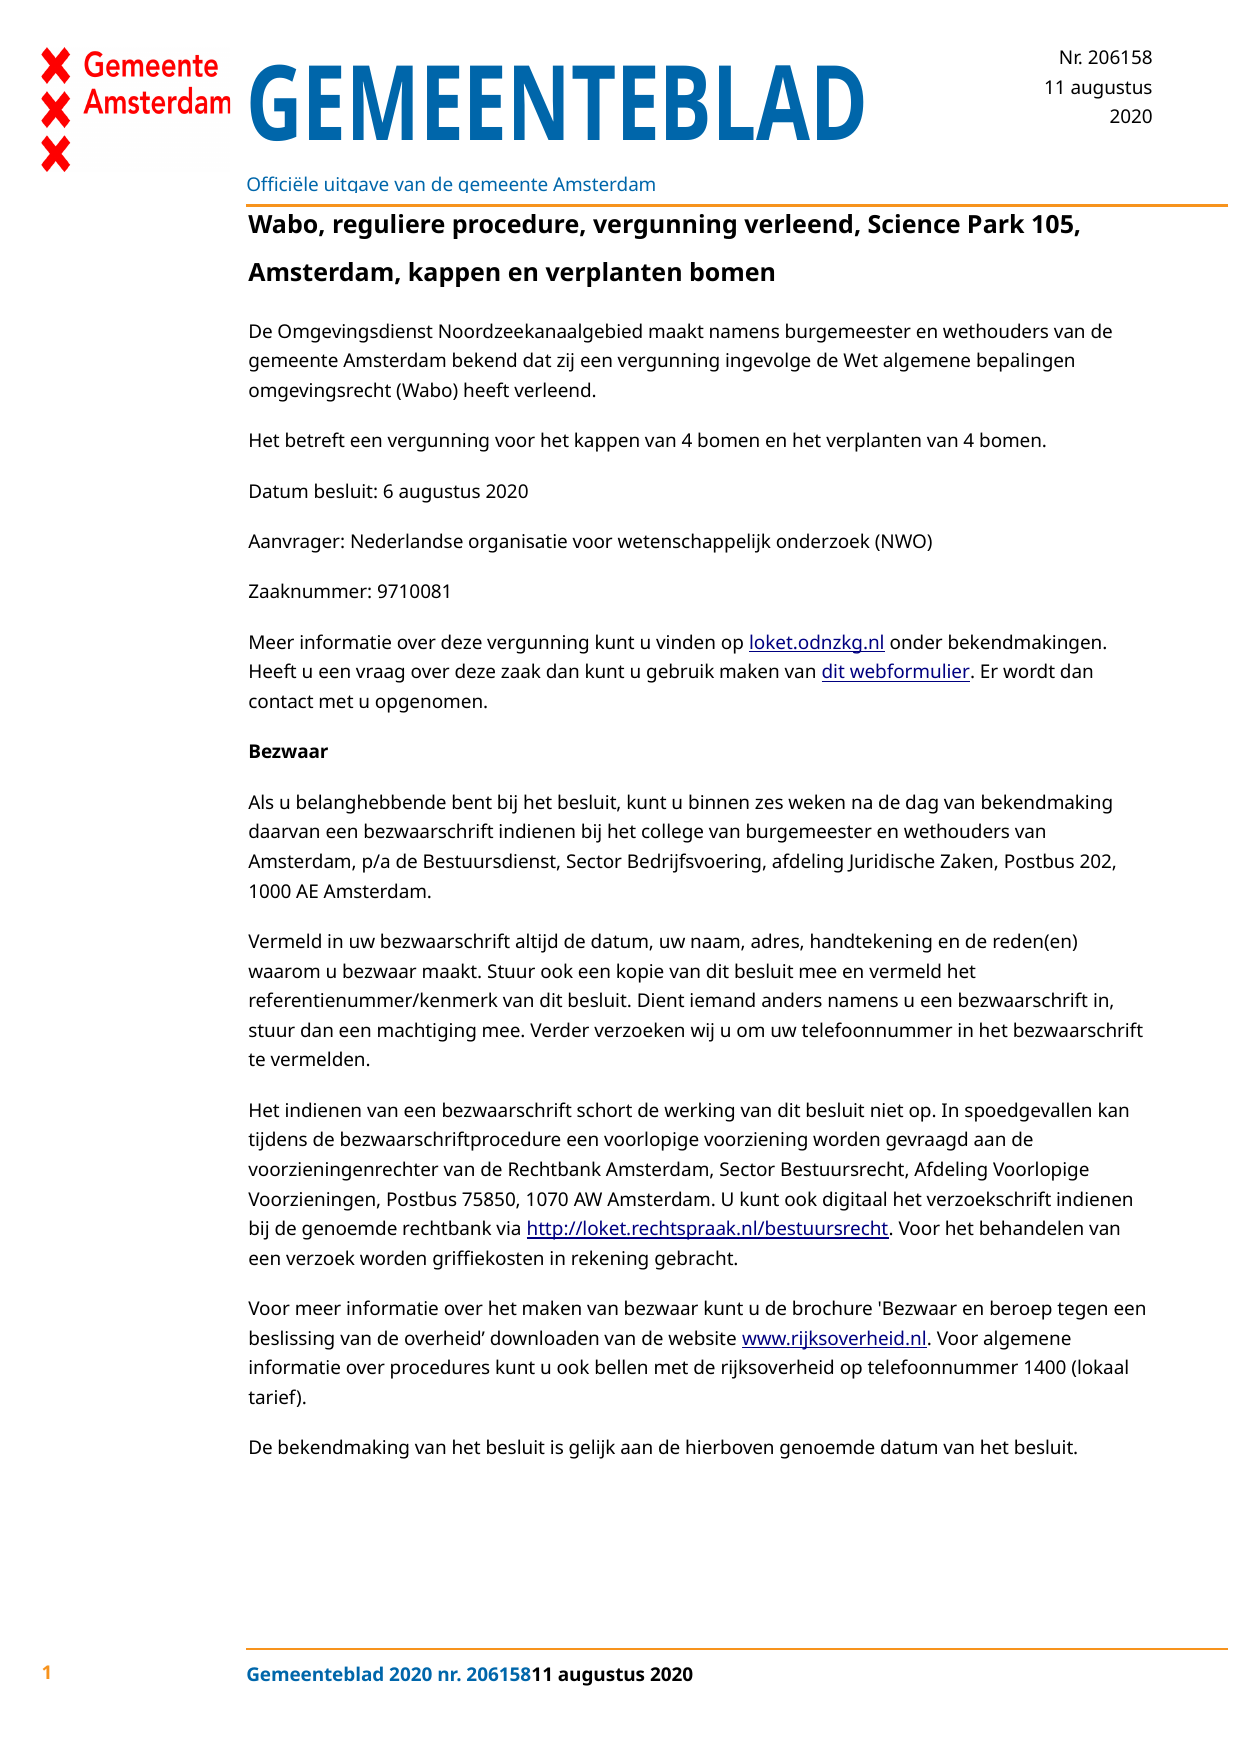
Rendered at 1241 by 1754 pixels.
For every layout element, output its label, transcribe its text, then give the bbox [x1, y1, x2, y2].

text Voor meer informatie over het maken van bezwaar kunt u de brochure 'Bezwaar en beroep tegen een beslissing van de overheid’ downloaden van de website www.rijksoverheid.nl. Voor algemene informatie over procedures kunt u ook bellen met de rijksoverheid op telefoonnummer 1400 (lokaal tarief). [248, 1295, 1152, 1410]
text De bekendmaking van het besluit is gelijk aan de hierboven genoemde datum van het besluit. [248, 1434, 1152, 1460]
text Datum besluit: 6 augustus 2020 [248, 478, 1152, 504]
text De Omgevingsdienst Noordzeekanaalgebied maakt namens burgemeester en wethouders van de gemeente Amsterdam bekend dat zij een vergunning ingevolge de Wet algemene bepalingen omgevingsrecht (Wabo) heeft verleend. [248, 318, 1152, 403]
text Het indienen van een bezwaarschrift schort de werking van dit besluit niet op. In spoedgevallen kan tijdens de bezwaarschriftprocedure een voorlopige voorziening worden gevraagd aan de voorzieningenrechter van de Rechtbank Amsterdam, Sector Bestuursrecht, Afdeling Voorlopige Voorzieningen, Postbus 75850, 1070 AW Amsterdam. U kunt ook digitaal het verzoekschrift indienen bij de genoemde rechtbank via http://loket.rechtspraak.nl/bestuursrecht. Voor het behandelen van een verzoek worden griffiekosten in rekening gebracht. [248, 1097, 1152, 1271]
text Vermeld in uw bezwaarschrift altijd de datum, uw naam, adres, handtekening en de reden(en) waarom u bezwaar maakt. Stuur ook een kopie van dit besluit mee en vermeld het referentienummer/kenmerk van dit besluit. Dient iemand anders namens u een bezwaarschrift in, stuur dan een machtiging mee. Verder verzoeken wij u om uw telefoonnummer in het bezwaarschrift te vermelden. [248, 928, 1152, 1072]
text Als u belanghebbende bent bij het besluit, kunt u binnen zes weken na de dag van bekendmaking daarvan een bezwaarschrift indienen bij het college van burgemeester en wethouders van Amsterdam, p/a de Bestuursdienst, Sector Bedrijfsvoering, afdeling Juridische Zaken, Postbus 202, 1000 AE Amsterdam. [248, 789, 1152, 904]
text Wabo, reguliere procedure, vergunning verleend, Science Park 105, Amsterdam, kappen en verplanten bomen [248, 207, 1152, 288]
picture [41, 47, 231, 172]
text Meer informatie over deze vergunning kunt u vinden op loket.odnzkg.nl onder bekendmakingen. Heeft u een vraag over deze zaak dan kunt u gebruik maken van dit webformulier. Er wordt dan contact met u opgenomen. [248, 629, 1152, 714]
text Aanvrager: Nederlandse organisatie voor wetenschappelijk onderzoek (NWO) [248, 528, 1152, 554]
text Het betreft een vergunning voor het kappen van 4 bomen en het verplanten van 4 bomen. [248, 427, 1152, 453]
text Bezwaar [248, 739, 1152, 764]
text Zaaknummer: 9710081 [248, 579, 1152, 604]
